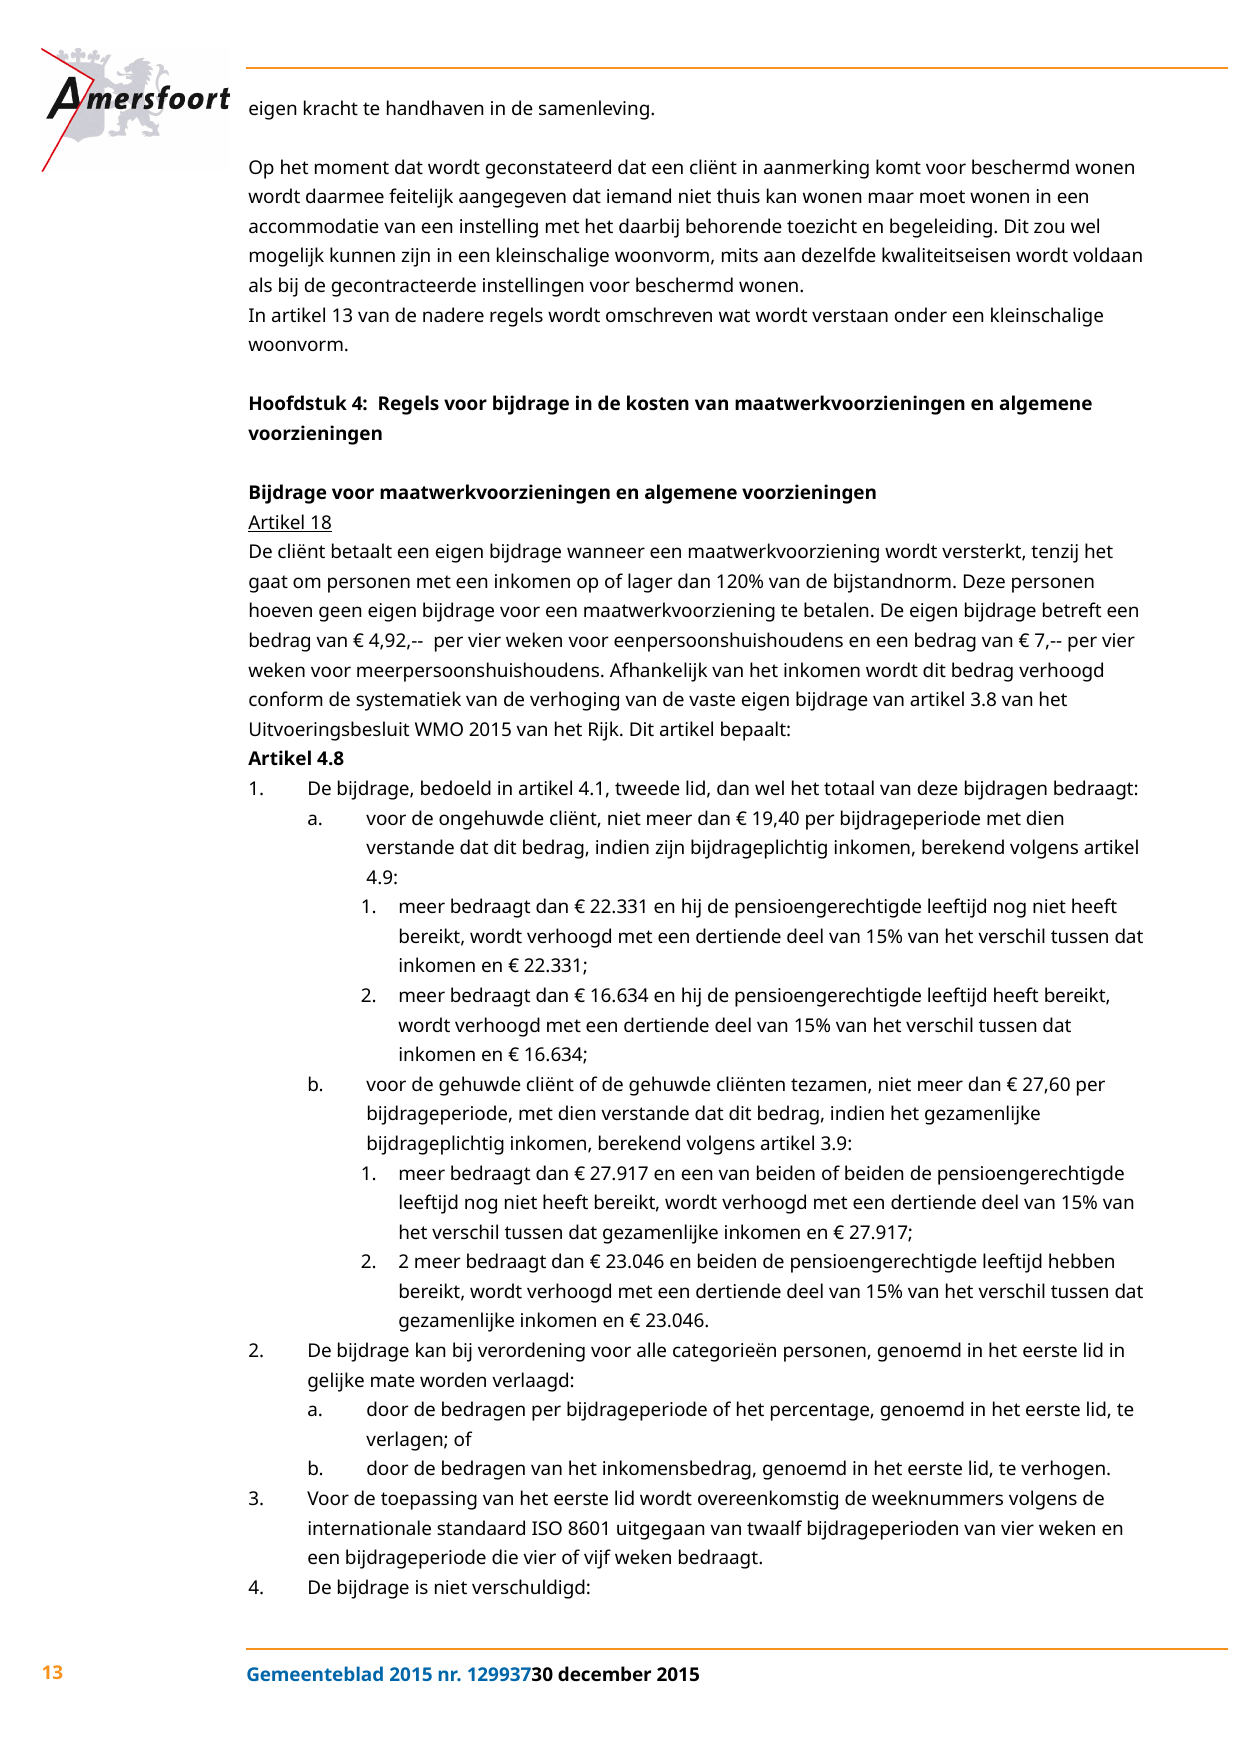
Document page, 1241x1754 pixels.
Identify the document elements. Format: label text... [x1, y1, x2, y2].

list 2 meer bedraagt dan € 23.046 en beiden de pensioengerechtigde leeftijd hebben bereikt, wordt verhoogd met een dertiende deel van 15% van het verschil tussen dat gezamenlijke inkomen en € 23.046. [361, 1248, 1152, 1333]
text In artikel 13 van de nadere regels wordt omschreven wat wordt verstaan onder een kleinschalige woonvorm. [248, 302, 1152, 357]
list voor de gehuwde cliënt of de gehuwde cliënten tezamen, niet meer dan € 27,60 per bijdrageperiode, met dien verstande dat dit bedrag, indien het gezamenlijke bijdrageplichtig inkomen, berekend volgens artikel 3.9: [307, 1071, 1152, 1156]
list meer bedraagt dan € 27.917 en een van beiden of beiden de pensioengerechtigde leeftijd nog niet heeft bereikt, wordt verhoogd met een dertiende deel van 15% van het verschil tussen dat gezamenlijke inkomen en € 27.917; [361, 1160, 1152, 1245]
text De cliënt betaalt een eigen bijdrage wanneer een maatwerkvoorziening wordt versterkt, tenzij het gaat om personen met een inkomen op of lager dan 120% van de bijstandnorm. Deze personen hoeven geen eigen bijdrage voor een maatwerkvoorziening te betalen. De eigen bijdrage betreft een bedrag van € 4,92,-- per vier weken voor eenpersoonshuishoudens en een bedrag van € 7,-- per vier weken voor meerpersoonshuishoudens. Afhankelijk van het inkomen wordt dit bedrag verhoogd conform de systematiek van de verhoging van de vaste eigen bijdrage van artikel 3.8 van het Uitvoeringsbesluit WMO 2015 van het Rijk. Dit artikel bepaalt: [248, 538, 1152, 742]
list De bijdrage, bedoeld in artikel 4.1, tweede lid, dan wel het totaal van deze bijdragen bedraagt: [248, 775, 1152, 801]
list door de bedragen van het inkomensbedrag, genoemd in het eerste lid, te verhogen. [307, 1456, 1152, 1481]
text Artikel 4.8 [248, 746, 1152, 771]
picture [41, 47, 231, 172]
list meer bedraagt dan € 22.331 en hij de pensioengerechtigde leeftijd nog niet heeft bereikt, wordt verhoogd met een dertiende deel van 15% van het verschil tussen dat inkomen en € 22.331; [361, 893, 1152, 978]
list Voor de toepassing van het eerste lid wordt overeenkomstig de weeknummers volgens de internationale standaard ISO 8601 uitgegaan van twaalf bijdrageperioden van vier weken en een bijdrageperiode die vier of vijf weken bedraagt. [248, 1485, 1152, 1570]
list door de bedragen per bijdrageperiode of het percentage, genoemd in het eerste lid, te verlagen; of [307, 1396, 1152, 1452]
list voor de ongehuwde cliënt, niet meer dan € 19,40 per bijdrageperiode met dien verstande dat dit bedrag, indien zijn bijdrageplichtig inkomen, berekend volgens artikel 4.9: [307, 805, 1152, 890]
text Hoofdstuk 4: Regels voor bijdrage in de kosten van maatwerkvoorzieningen en algemene voorzieningen [248, 391, 1152, 446]
list De bijdrage is niet verschuldigd: [248, 1574, 1152, 1600]
text Artikel 18 [248, 509, 1152, 535]
text Op het moment dat wordt geconstateerd dat een cliënt in aanmerking komt voor beschermd wonen wordt daarmee feitelijk aangegeven dat iemand niet thuis kan wonen maar moet wonen in een accommodatie van een instelling met het daarbij behorende toezicht en begeleiding. Dit zou wel mogelijk kunnen zijn in een kleinschalige woonvorm, mits aan dezelfde kwaliteitseisen wordt voldaan als bij de gecontracteerde instellingen voor beschermd wonen. [248, 154, 1152, 298]
text eigen kracht te handhaven in de samenleving. [248, 95, 1152, 121]
list De bijdrage kan bij verordening voor alle categorieën personen, genoemd in het eerste lid in gelijke mate worden verlaagd: [248, 1337, 1152, 1393]
text Bijdrage voor maatwerkvoorzieningen en algemene voorzieningen [248, 479, 1152, 505]
list meer bedraagt dan € 16.634 en hij de pensioengerechtigde leeftijd heeft bereikt, wordt verhoogd met een dertiende deel van 15% van het verschil tussen dat inkomen en € 16.634; [361, 982, 1152, 1067]
